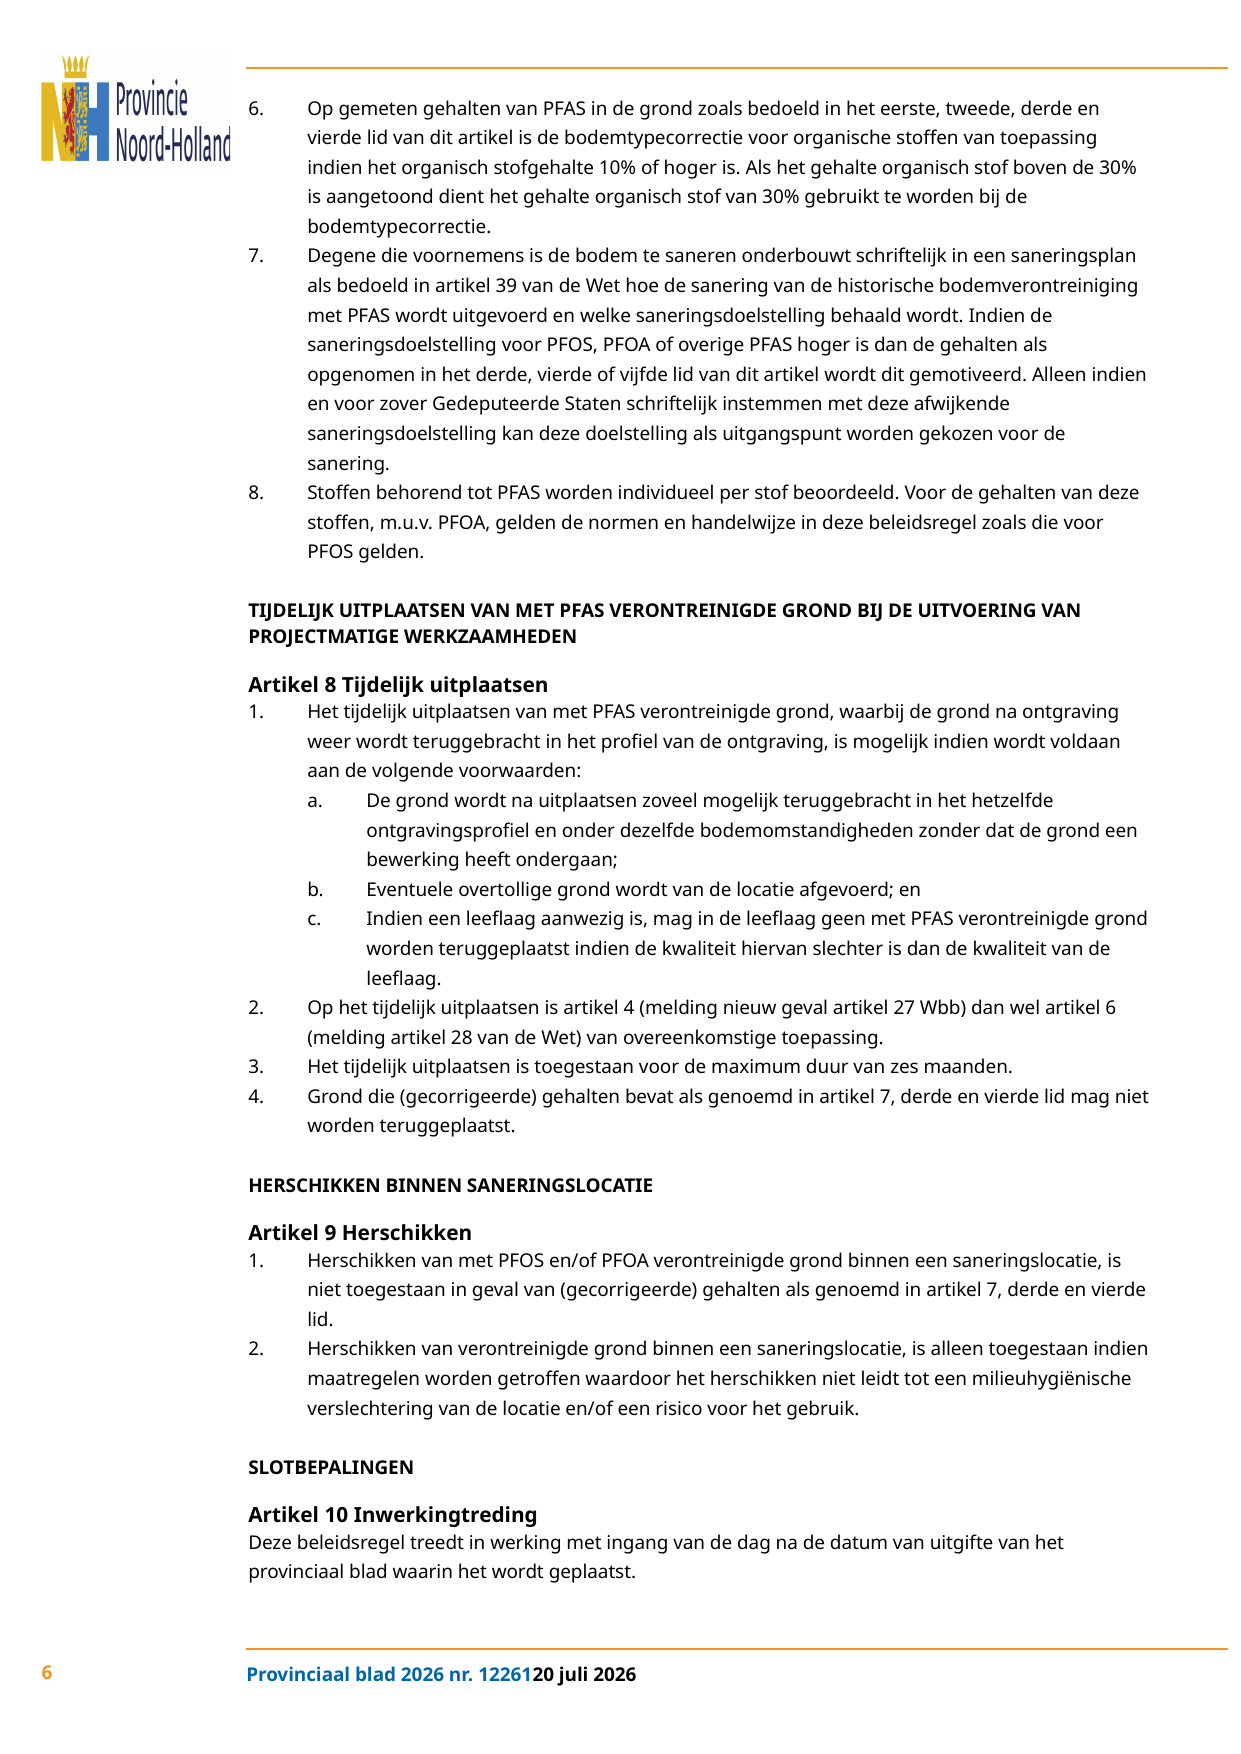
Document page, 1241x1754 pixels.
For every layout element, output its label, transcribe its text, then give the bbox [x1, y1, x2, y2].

list Degene die voornemens is de bodem te saneren onderbouwt schriftelijk in een saneringsplan als bedoeld in artikel 39 van de Wet hoe de sanering van de historische bodemverontreiniging met PFAS wordt uitgevoerd en welke saneringsdoelstelling behaald wordt. Indien de saneringsdoelstelling voor PFOS, PFOA of overige PFAS hoger is dan de gehalten als opgenomen in het derde, vierde of vijfde lid van dit artikel wordt dit gemotiveerd. Alleen indien en voor zover Gedeputeerde Staten schriftelijk instemmen met deze afwijkende saneringsdoelstelling kan deze doelstelling als uitgangspunt worden gekozen voor de sanering. [248, 243, 1152, 476]
list De grond wordt na uitplaatsen zoveel mogelijk teruggebracht in het hetzelfde ontgravingsprofiel en onder dezelfde bodemomstandigheden zonder dat de grond een bewerking heeft ondergaan; [307, 787, 1152, 872]
list Herschikken van met PFOS en/of PFOA verontreinigde grond binnen een saneringslocatie, is niet toegestaan in geval van (gecorrigeerde) gehalten als genoemd in artikel 7, derde en vierde lid. [248, 1247, 1152, 1332]
list Het tijdelijk uitplaatsen van met PFAS verontreinigde grond, waarbij de grond na ontgraving weer wordt teruggebracht in het profiel van de ontgraving, is mogelijk indien wordt voldaan aan de volgende voorwaarden: [248, 698, 1152, 783]
list Op gemeten gehalten van PFAS in de grond zoals bedoeld in het eerste, tweede, derde en vierde lid van dit artikel is de bodemtypecorrectie voor organische stoffen van toepassing indien het organisch stofgehalte 10% of hoger is. Als het gehalte organisch stof boven de 30% is aangetoond dient het gehalte organisch stof van 30% gebruikt te worden bij de bodemtypecorrectie. [248, 95, 1152, 239]
text Artikel 10 Inwerkingtreding [248, 1500, 1152, 1529]
list Eventuele overtollige grond wordt van de locatie afgevoerd; en [307, 876, 1152, 902]
list Stoffen behorend tot PFAS worden individueel per stof beoordeeld. Voor de gehalten van deze stoffen, m.u.v. PFOA, gelden de normen en handelwijze in deze beleidsregel zoals die voor PFOS gelden. [248, 479, 1152, 564]
text Artikel 8 Tijdelijk uitplaatsen [248, 670, 1152, 698]
text HERSCHIKKEN BINNEN SANERINGSLOCATIE [248, 1172, 1152, 1197]
list Op het tijdelijk uitplaatsen is artikel 4 (melding nieuw geval artikel 27 Wbb) dan wel artikel 6 (melding artikel 28 van de Wet) van overeenkomstige toepassing. [248, 994, 1152, 1049]
list Indien een leeflaag aanwezig is, mag in de leeflaag geen met PFAS verontreinigde grond worden teruggeplaatst indien de kwaliteit hiervan slechter is dan de kwaliteit van de leeflaag. [307, 906, 1152, 990]
text Artikel 9 Herschikken [248, 1218, 1152, 1247]
picture [41, 47, 231, 172]
list Het tijdelijk uitplaatsen is toegestaan voor de maximum duur van zes maanden. [248, 1053, 1152, 1079]
list Grond die (gecorrigeerde) gehalten bevat als genoemd in artikel 7, derde en vierde lid mag niet worden teruggeplaatst. [248, 1083, 1152, 1138]
list Herschikken van verontreinigde grond binnen een saneringslocatie, is alleen toegestaan indien maatregelen worden getroffen waardoor het herschikken niet leidt tot een milieuhygiënische verslechtering van de locatie en/of een risico voor het gebruik. [248, 1336, 1152, 1420]
text Deze beleidsregel treedt in werking met ingang van de dag na de datum van uitgifte van het provinciaal blad waarin het wordt geplaatst. [248, 1529, 1152, 1584]
text SLOTBEPALINGEN [248, 1454, 1152, 1479]
text TIJDELIJK UITPLAATSEN VAN MET PFAS VERONTREINIGDE GROND BIJ DE UITVOERING VAN PROJECTMATIGE WERKZAAMHEDEN [248, 598, 1152, 649]
